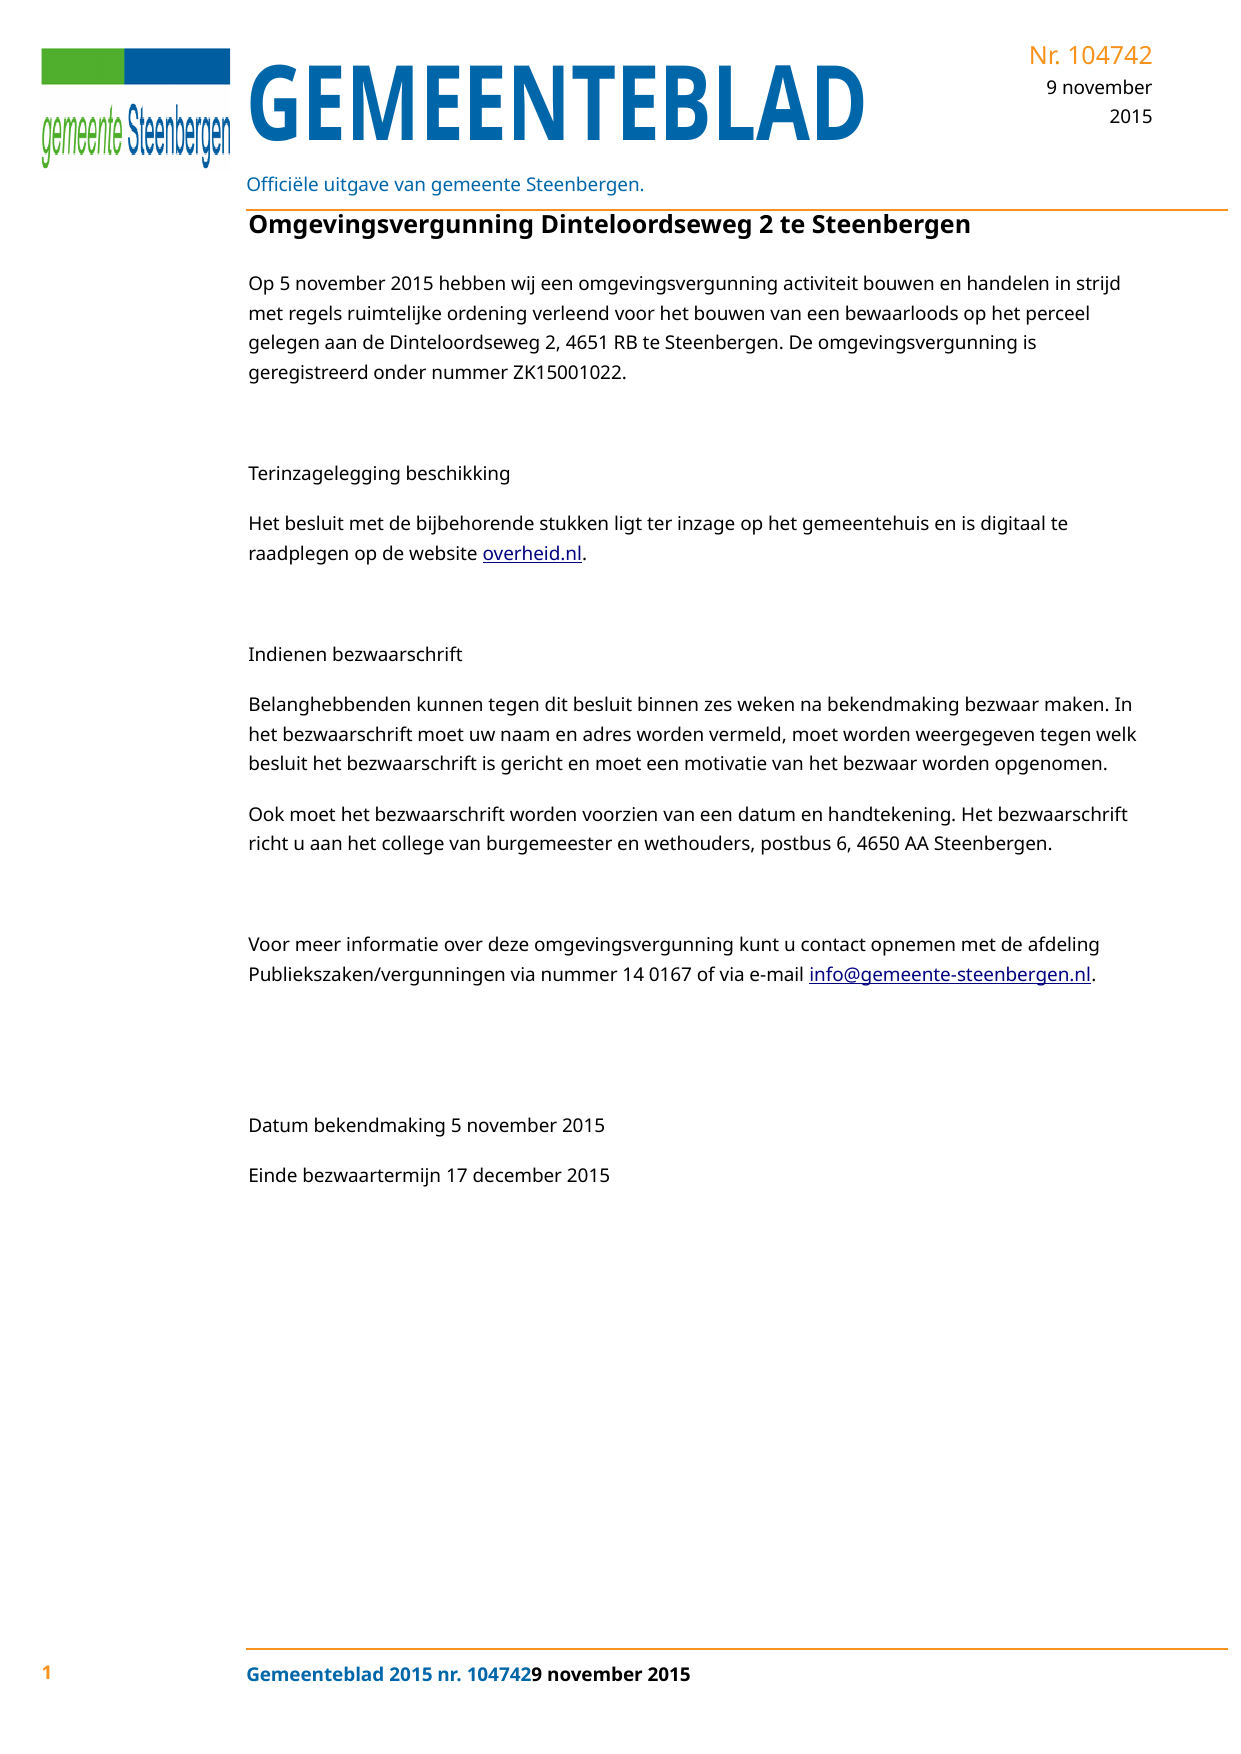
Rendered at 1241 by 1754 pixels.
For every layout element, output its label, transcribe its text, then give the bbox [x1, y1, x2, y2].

text Ook moet het bezwaarschrift worden voorzien van een datum en handtekening. Het bezwaarschrift richt u aan het college van burgemeester en wethouders, postbus 6, 4650 AA Steenbergen. [248, 801, 1152, 856]
text Omgevingsvergunning Dinteloordseweg 2 te Steenbergen [248, 211, 1152, 241]
text Terinzagelegging beschikking [248, 460, 1152, 486]
text Datum bekendmaking 5 november 2015 [248, 1112, 1152, 1138]
text Op 5 november 2015 hebben wij een omgevingsvergunning activiteit bouwen en handelen in strijd met regels ruimtelijke ordening verleend voor het bouwen van een bewaarloods op het perceel gelegen aan de Dinteloordseweg 2, 4651 RB te Steenbergen. De omgevingsvergunning is geregistreerd onder nummer ZK15001022. [248, 270, 1152, 385]
picture [41, 47, 231, 172]
text Belanghebbenden kunnen tegen dit besluit binnen zes weken na bekendmaking bezwaar maken. In het bezwaarschrift moet uw naam en adres worden vermeld, moet worden weergegeven tegen welk besluit het bezwaarschrift is gericht en moet een motivatie van het bezwaar worden opgenomen. [248, 691, 1152, 776]
text Voor meer informatie over deze omgevingsvergunning kunt u contact opnemen met de afdeling Publiekszaken/vergunningen via nummer 14 0167 of via e-mail info@gemeente-steenbergen.nl. [248, 931, 1152, 986]
text Het besluit met de bijbehorende stukken ligt ter inzage op het gemeentehuis en is digitaal te raadplegen op de website overheid.nl. [248, 510, 1152, 566]
text Indienen bezwaarschrift [248, 641, 1152, 666]
text Einde bezwaartermijn 17 december 2015 [248, 1162, 1152, 1188]
